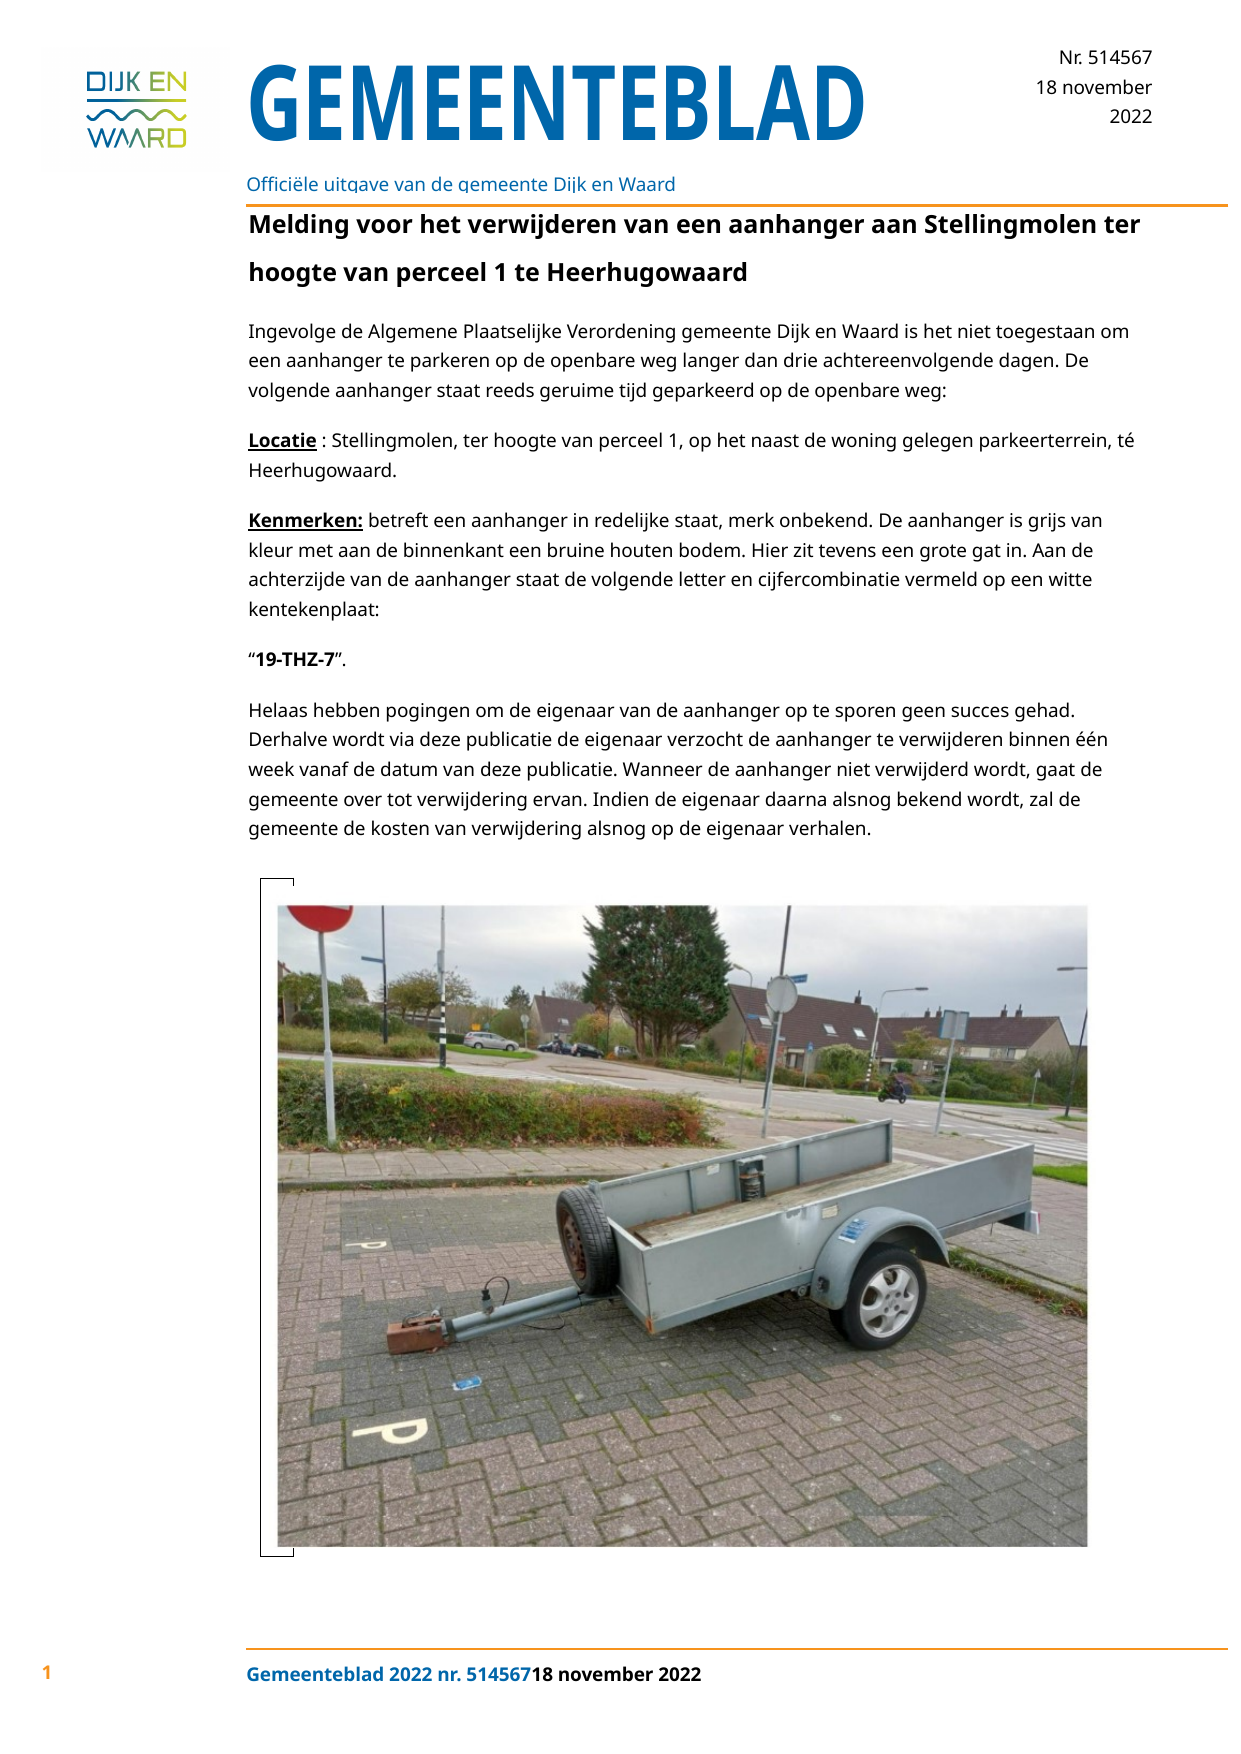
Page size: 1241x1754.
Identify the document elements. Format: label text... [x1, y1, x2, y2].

text Helaas hebben pogingen om de eigenaar van de aanhanger op te sporen geen succes gehad. Derhalve wordt via deze publicatie de eigenaar verzocht de aanhanger te verwijderen binnen één week vanaf de datum van deze publicatie. Wanneer de aanhanger niet verwijderd wordt, gaat de gemeente over tot verwijdering ervan. Indien de eigenaar daarna alsnog bekend wordt, zal de gemeente de kosten van verwijdering alsnog op de eigenaar verhalen. [248, 697, 1152, 841]
text Melding voor het verwijderen van een aanhanger aan Stellingmolen ter hoogte van perceel 1 te Heerhugowaard [248, 207, 1152, 288]
text “19-THZ-7”. [248, 647, 1152, 672]
text Kenmerken: betreft een aanhanger in redelijke staat, merk onbekend. De aanhanger is grijs van kleur met aan de binnenkant een bruine houten bodem. Hier zit tevens een grote gat in. Aan de achterzijde van de aanhanger staat de volgende letter en cijfercombinatie vermeld op een witte kentekenplaat: [248, 507, 1152, 622]
picture [268, 886, 1096, 1548]
text Locatie : Stellingmolen, ter hoogte van perceel 1, op het naast de woning gelegen parkeerterrein, té Heerhugowaard. [248, 427, 1152, 483]
text Ingevolge de Algemene Plaatselijke Verordening gemeente Dijk en Waard is het niet toegestaan om een aanhanger te parkeren op de openbare weg langer dan drie achtereenvolgende dagen. De volgende aanhanger staat reeds geruime tijd geparkeerd op de openbare weg: [248, 318, 1152, 403]
picture [41, 47, 231, 172]
